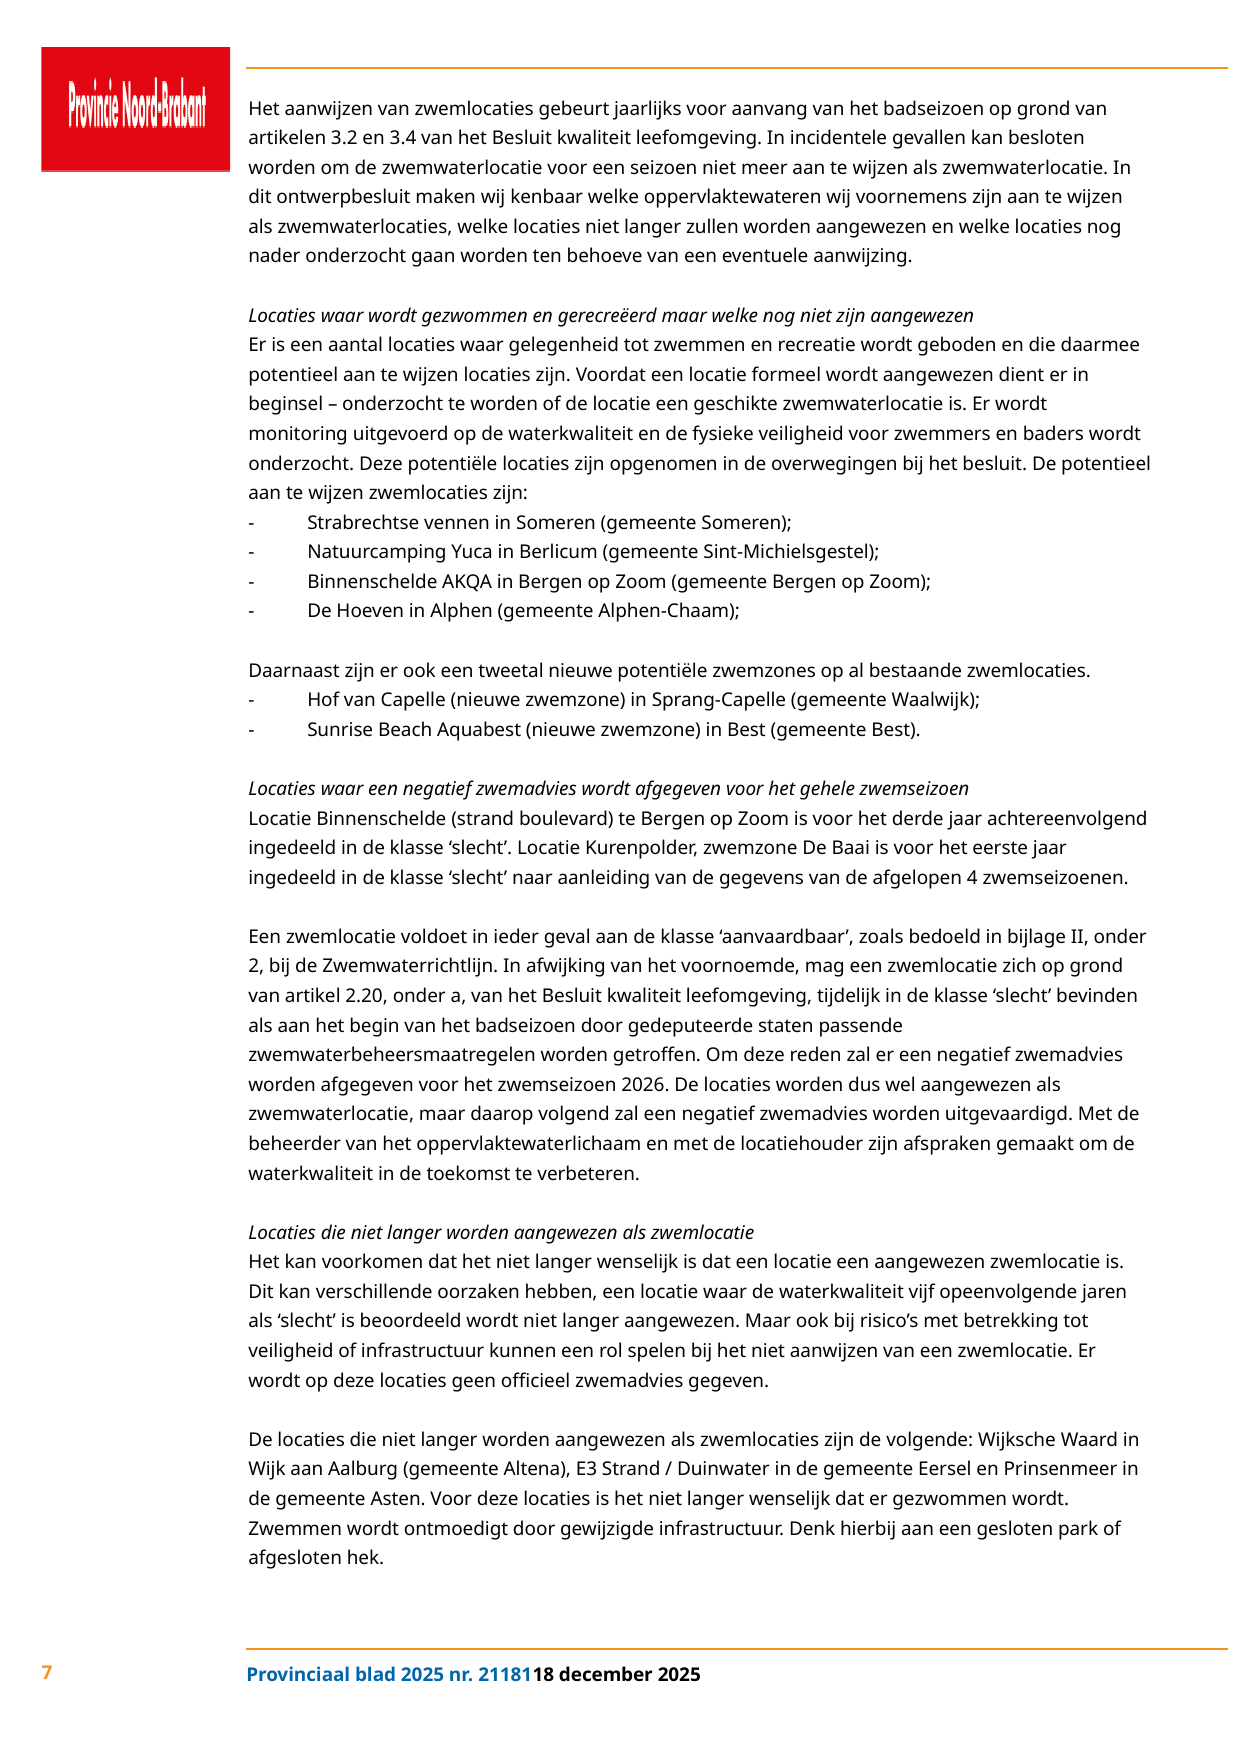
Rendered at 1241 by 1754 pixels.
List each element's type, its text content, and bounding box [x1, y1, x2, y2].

text Er is een aantal locaties waar gelegenheid tot zwemmen en recreatie wordt geboden en die daarmee potentieel aan te wijzen locaties zijn. Voordat een locatie formeel wordt aangewezen dient er in beginsel – onderzocht te worden of de locatie een geschikte zwemwaterlocatie is. Er wordt monitoring uitgevoerd op de waterkwaliteit en de fysieke veiligheid voor zwemmers en baders wordt onderzocht. Deze potentiële locaties zijn opgenomen in de overwegingen bij het besluit. De potentieel aan te wijzen zwemlocaties zijn: [248, 331, 1152, 505]
text Locaties die niet langer worden aangewezen als zwemlocatie [248, 1219, 1152, 1245]
list Strabrechtse vennen in Someren (gemeente Someren); [248, 509, 1152, 535]
list Hof van Capelle (nieuwe zwemzone) in Sprang-Capelle (gemeente Waalwijk); [248, 686, 1152, 712]
text Het aanwijzen van zwemlocaties gebeurt jaarlijks voor aanvang van het badseizoen op grond van artikelen 3.2 en 3.4 van het Besluit kwaliteit leefomgeving. In incidentele gevallen kan besloten worden om de zwemwaterlocatie voor een seizoen niet meer aan te wijzen als zwemwaterlocatie. In dit ontwerpbesluit maken wij kenbaar welke oppervlaktewateren wij voornemens zijn aan te wijzen als zwemwaterlocaties, welke locaties niet langer zullen worden aangewezen en welke locaties nog nader onderzocht gaan worden ten behoeve van een eventuele aanwijzing. [248, 95, 1152, 268]
list Sunrise Beach Aquabest (nieuwe zwemzone) in Best (gemeente Best). [248, 716, 1152, 742]
text Een zwemlocatie voldoet in ieder geval aan de klasse ‘aanvaardbaar’, zoals bedoeld in bijlage II, onder 2, bij de Zwemwaterrichtlijn. In afwijking van het voornoemde, mag een zwemlocatie zich op grond van artikel 2.20, onder a, van het Besluit kwaliteit leefomgeving, tijdelijk in de klasse ‘slecht’ bevinden als aan het begin van het badseizoen door gedeputeerde staten passende zwemwaterbeheersmaatregelen worden getroffen. Om deze reden zal er een negatief zwemadvies worden afgegeven voor het zwemseizoen 2026. De locaties worden dus wel aangewezen als zwemwaterlocatie, maar daarop volgend zal een negatief zwemadvies worden uitgevaardigd. Met de beheerder van het oppervlaktewaterlichaam en met de locatiehouder zijn afspraken gemaakt om de waterkwaliteit in de toekomst te verbeteren. [248, 923, 1152, 1186]
text De locaties die niet langer worden aangewezen als zwemlocaties zijn de volgende: Wijksche Waard in Wijk aan Aalburg (gemeente Altena), E3 Strand / Duinwater in de gemeente Eersel en Prinsenmeer in de gemeente Asten. Voor deze locaties is het niet langer wenselijk dat er gezwommen wordt. Zwemmen wordt ontmoedigt door gewijzigde infrastructuur. Denk hierbij aan een gesloten park of afgesloten hek. [248, 1426, 1152, 1570]
text Locaties waar wordt gezwommen en gerecreëerd maar welke nog niet zijn aangewezen [248, 302, 1152, 328]
text Het kan voorkomen dat het niet langer wenselijk is dat een locatie een aangewezen zwemlocatie is. Dit kan verschillende oorzaken hebben, een locatie waar de waterkwaliteit vijf opeenvolgende jaren als ‘slecht’ is beoordeeld wordt niet langer aangewezen. Maar ook bij risico’s met betrekking tot veiligheid of infrastructuur kunnen een rol spelen bij het niet aanwijzen van een zwemlocatie. Er wordt op deze locaties geen officieel zwemadvies gegeven. [248, 1248, 1152, 1393]
text Locaties waar een negatief zwemadvies wordt afgegeven voor het gehele zwemseizoen [248, 775, 1152, 801]
picture [41, 47, 231, 172]
text Daarnaast zijn er ook een tweetal nieuwe potentiële zwemzones op al bestaande zwemlocaties. [248, 657, 1152, 683]
text Locatie Binnenschelde (strand boulevard) te Bergen op Zoom is voor het derde jaar achtereenvolgend ingedeeld in de klasse ‘slecht’. Locatie Kurenpolder, zwemzone De Baai is voor het eerste jaar ingedeeld in de klasse ‘slecht’ naar aanleiding van de gegevens van de afgelopen 4 zwemseizoenen. [248, 805, 1152, 890]
list Binnenschelde AKQA in Bergen op Zoom (gemeente Bergen op Zoom); [248, 568, 1152, 594]
list De Hoeven in Alphen (gemeente Alphen-Chaam); [248, 598, 1152, 623]
list Natuurcamping Yuca in Berlicum (gemeente Sint-Michielsgestel); [248, 538, 1152, 564]
